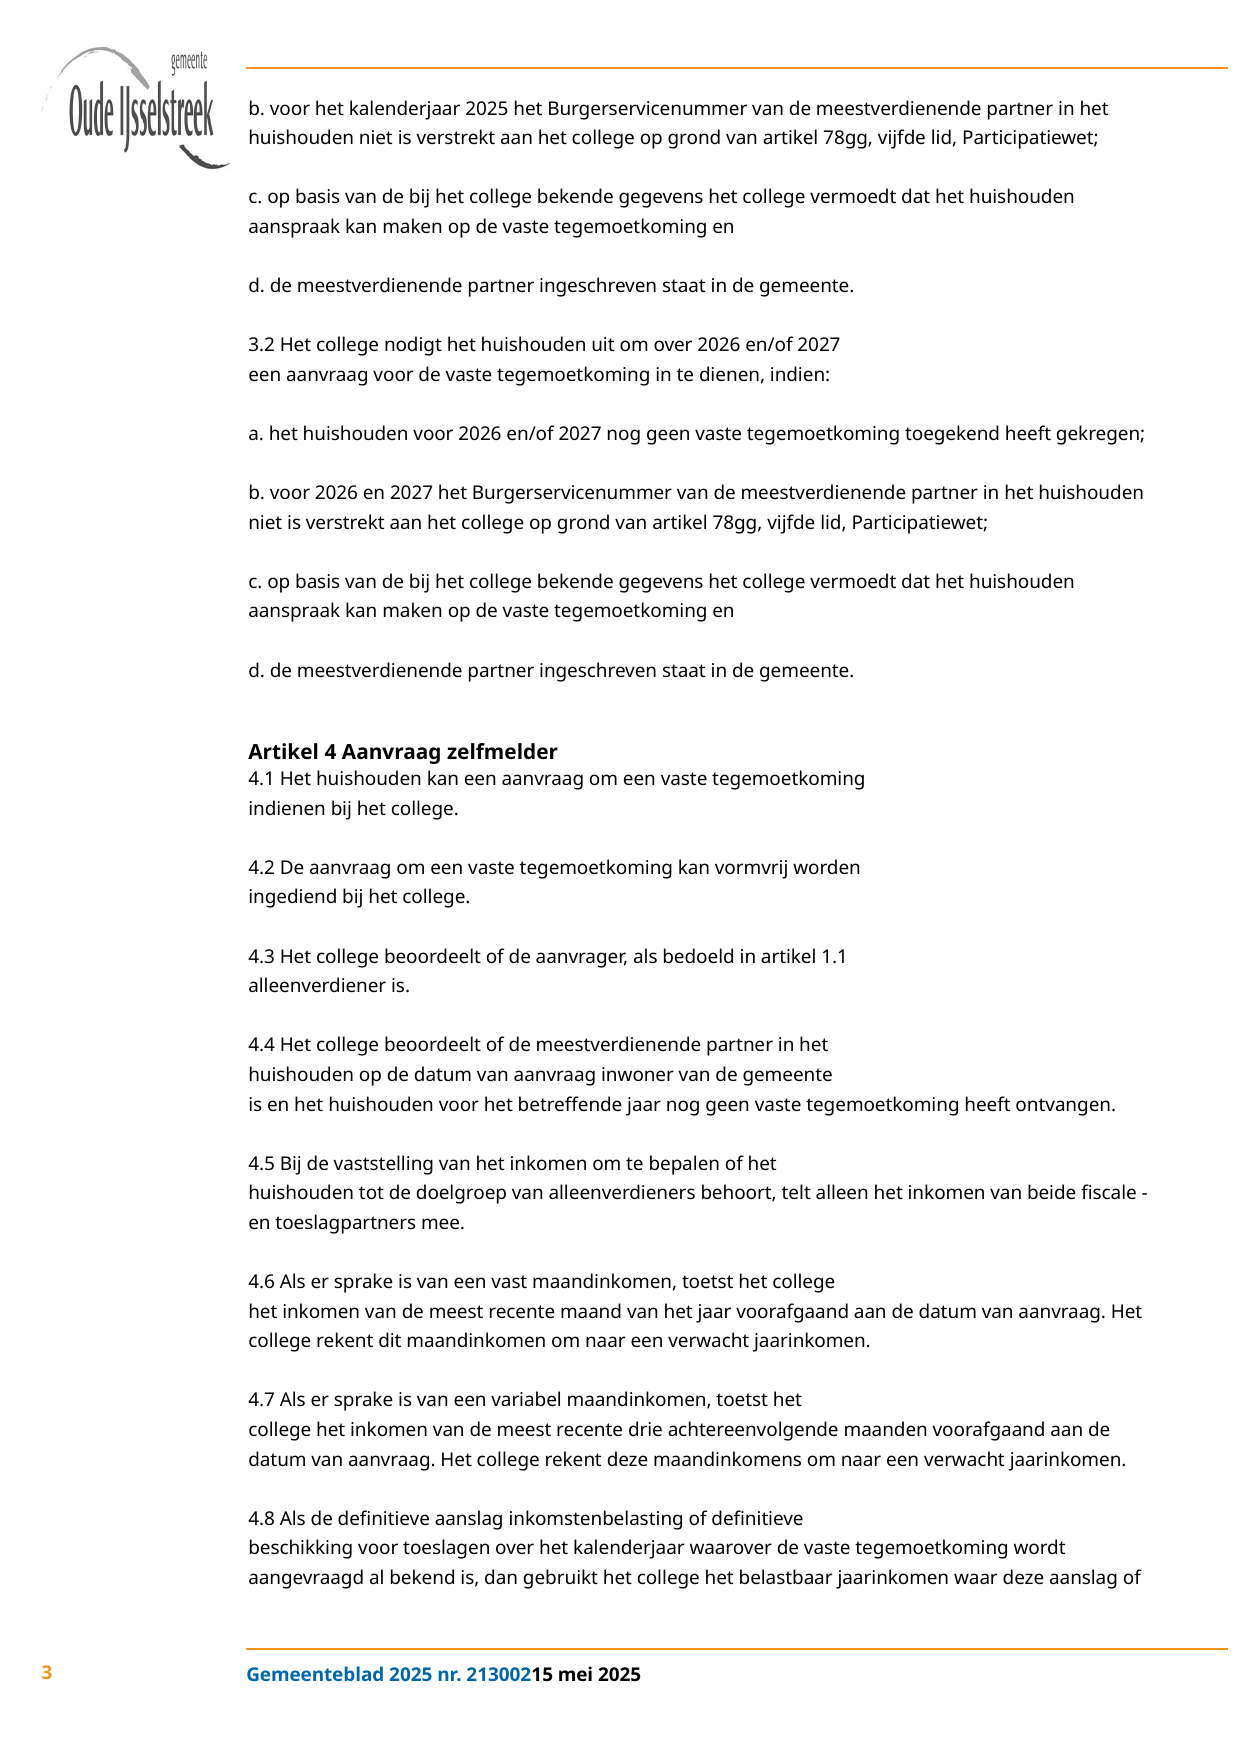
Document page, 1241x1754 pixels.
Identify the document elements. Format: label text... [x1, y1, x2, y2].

text a. het huishouden voor 2026 en/of 2027 nog geen vaste tegemoetkoming toegekend heeft gekregen; [248, 420, 1152, 446]
text is en het huishouden voor het betreffende jaar nog geen vaste tegemoetkoming heeft ontvangen. [248, 1091, 1152, 1116]
text 4.5 Bij de vaststelling van het inkomen om te bepalen of het [248, 1150, 1152, 1176]
text indienen bij het college. [248, 795, 1152, 821]
text 4.2 De aanvraag om een vaste tegemoetkoming kan vormvrij worden [248, 854, 1152, 880]
text 4.3 Het college beoordeelt of de aanvrager, als bedoeld in artikel 1.1 [248, 943, 1152, 968]
text beschikking voor toeslagen over het kalenderjaar waarover de vaste tegemoetkoming wordt aangevraagd al bekend is, dan gebruikt het college het belastbaar jaarinkomen waar deze aanslag of [248, 1534, 1152, 1590]
text huishouden tot de doelgroep van alleenverdieners behoort, telt alleen het inkomen van beide fiscale - en toeslagpartners mee. [248, 1179, 1152, 1235]
text d. de meestverdienende partner ingeschreven staat in de gemeente. [248, 657, 1152, 683]
text 3.2 Het college nodigt het huishouden uit om over 2026 en/of 2027 [248, 331, 1152, 357]
text d. de meestverdienende partner ingeschreven staat in de gemeente. [248, 272, 1152, 298]
text huishouden op de datum van aanvraag inwoner van de gemeente [248, 1061, 1152, 1087]
text b. voor 2026 en 2027 het Burgerservicenummer van de meestverdienende partner in het huishouden niet is verstrekt aan het college op grond van artikel 78gg, vijfde lid, Participatiewet; [248, 479, 1152, 535]
text b. voor het kalenderjaar 2025 het Burgerservicenummer van de meestverdienende partner in het huishouden niet is verstrekt aan het college op grond van artikel 78gg, vijfde lid, Participatiewet; [248, 95, 1152, 150]
text Artikel 4 Aanvraag zelfmelder [248, 737, 1152, 765]
text college het inkomen van de meest recente drie achtereenvolgende maanden voorafgaand aan de datum van aanvraag. Het college rekent deze maandinkomens om naar een verwacht jaarinkomen. [248, 1416, 1152, 1471]
text 4.8 Als de definitieve aanslag inkomstenbelasting of definitieve [248, 1505, 1152, 1531]
text 4.6 Als er sprake is van een vast maandinkomen, toetst het college [248, 1268, 1152, 1294]
text 4.1 Het huishouden kan een aanvraag om een vaste tegemoetkoming [248, 765, 1152, 791]
text 4.7 Als er sprake is van een variabel maandinkomen, toetst het [248, 1387, 1152, 1412]
text het inkomen van de meest recente maand van het jaar voorafgaand aan de datum van aanvraag. Het college rekent dit maandinkomen om naar een verwacht jaarinkomen. [248, 1298, 1152, 1353]
text c. op basis van de bij het college bekende gegevens het college vermoedt dat het huishouden aanspraak kan maken op de vaste tegemoetkoming en [248, 568, 1152, 623]
text 4.4 Het college beoordeelt of de meestverdienende partner in het [248, 1032, 1152, 1057]
picture [41, 47, 231, 172]
text c. op basis van de bij het college bekende gegevens het college vermoedt dat het huishouden aanspraak kan maken op de vaste tegemoetkoming en [248, 183, 1152, 239]
text ingediend bij het college. [248, 884, 1152, 909]
text alleenverdiener is. [248, 972, 1152, 998]
text een aanvraag voor de vaste tegemoetkoming in te dienen, indien: [248, 361, 1152, 387]
